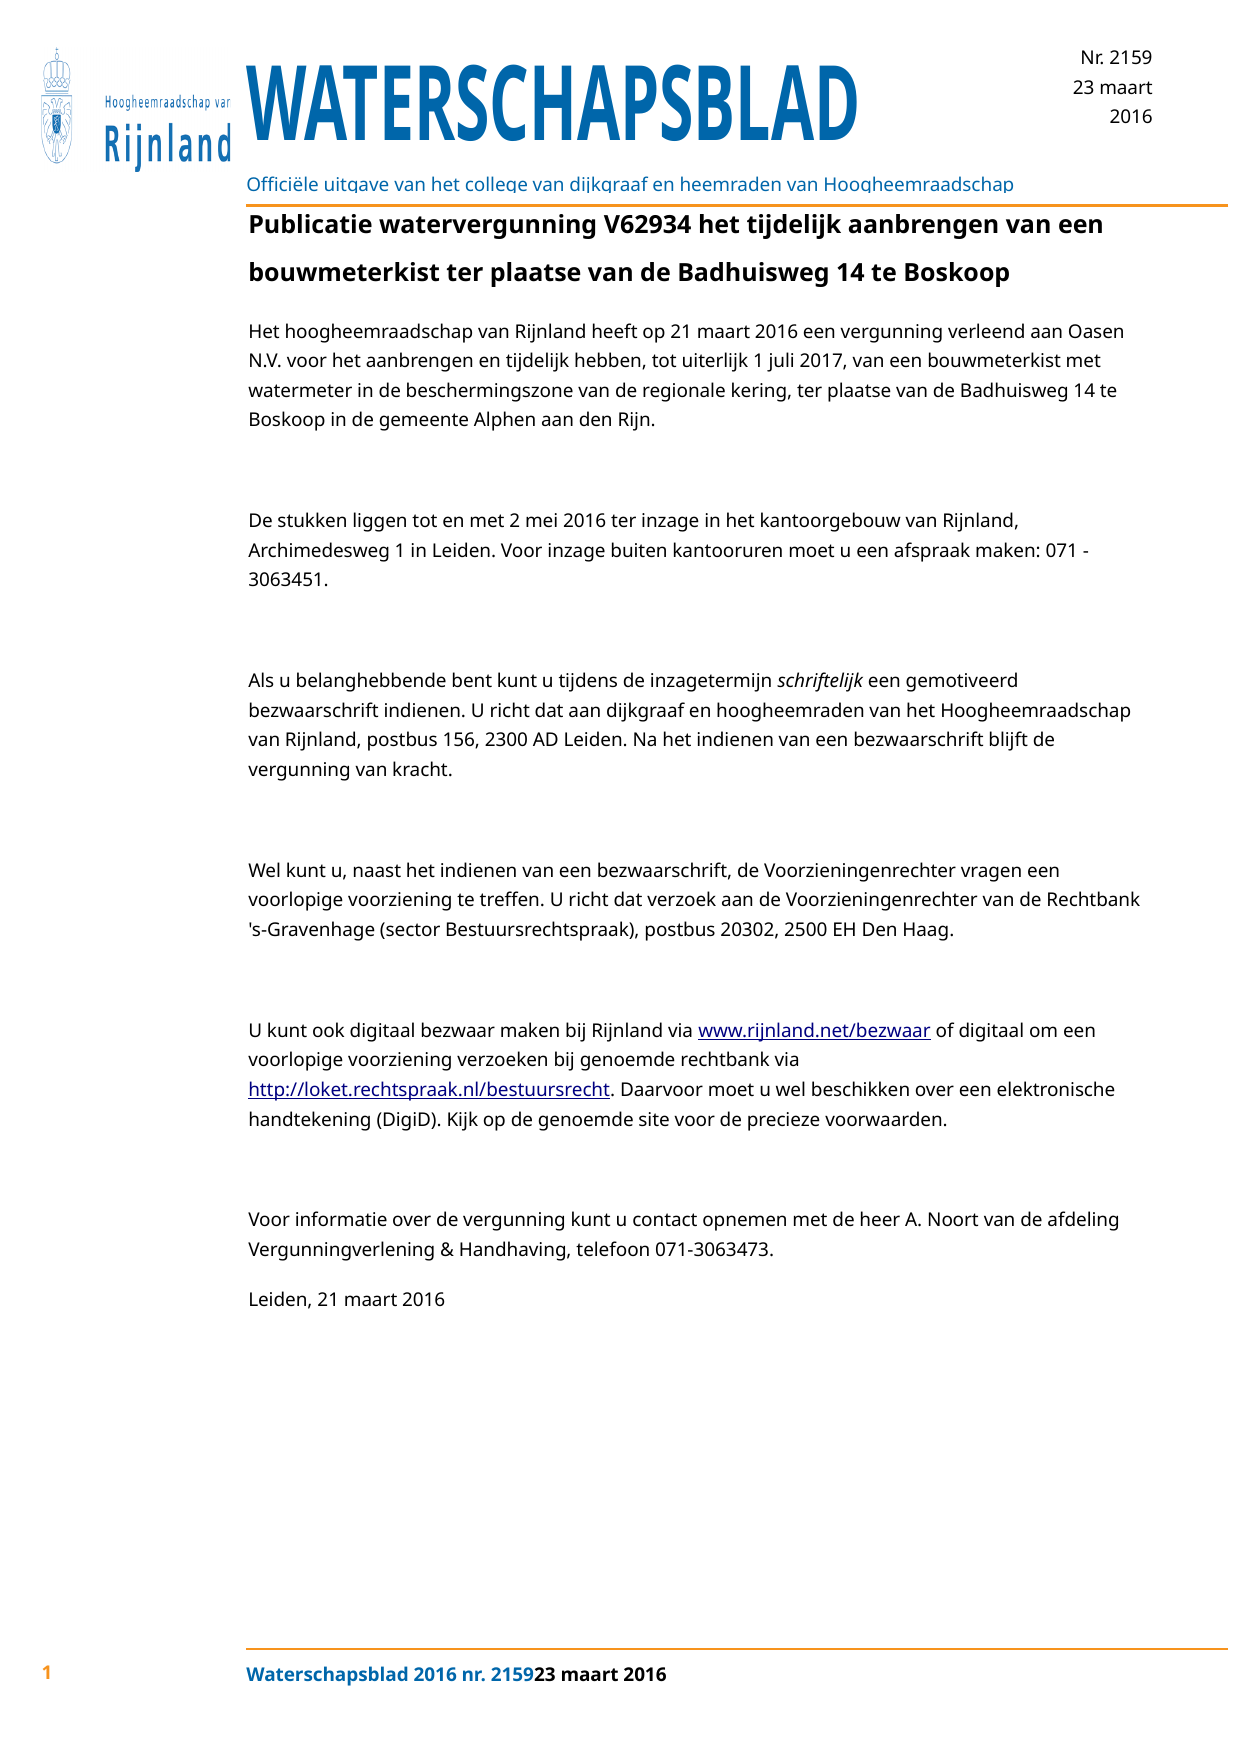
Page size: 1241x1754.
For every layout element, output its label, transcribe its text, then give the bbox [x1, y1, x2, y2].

text Publicatie watervergunning V62934 het tijdelijk aanbrengen van een bouwmeterkist ter plaatse van de Badhuisweg 14 te Boskoop [248, 207, 1152, 288]
picture [41, 47, 231, 172]
text De stukken liggen tot en met 2 mei 2016 ter inzage in het kantoorgebouw van Rijnland, Archimedesweg 1 in Leiden. Voor inzage buiten kantooruren moet u een afspraak maken: 071 - 3063451. [248, 507, 1152, 592]
text Leiden, 21 maart 2016 [248, 1287, 1152, 1312]
text Voor informatie over de vergunning kunt u contact opnemen met de heer A. Noort van de afdeling Vergunningverlening & Handhaving, telefoon 071-3063473. [248, 1207, 1152, 1262]
text Wel kunt u, naast het indienen van een bezwaarschrift, de Voorzieningenrechter vragen een voorlopige voorziening te treffen. U richt dat verzoek aan de Voorzieningenrechter van de Rechtbank 's-Gravenhage (sector Bestuursrechtspraak), postbus 20302, 2500 EH Den Haag. [248, 857, 1152, 942]
text Het hoogheemraadschap van Rijnland heeft op 21 maart 2016 een vergunning verleend aan Oasen N.V. voor het aanbrengen en tijdelijk hebben, tot uiterlijk 1 juli 2017, van een bouwmeterkist met watermeter in de beschermingszone van de regionale kering, ter plaatse van de Badhuisweg 14 te Boskoop in de gemeente Alphen aan den Rijn. [248, 318, 1152, 432]
text Als u belanghebbende bent kunt u tijdens de inzagetermijn schriftelijk een gemotiveerd bezwaarschrift indienen. U richt dat aan dijkgraaf en hoogheemraden van het Hoogheemraadschap van Rijnland, postbus 156, 2300 AD Leiden. Na het indienen van een bezwaarschrift blijft de vergunning van kracht. [248, 667, 1152, 782]
text U kunt ook digitaal bezwaar maken bij Rijnland via www.rijnland.net/bezwaar of digitaal om een voorlopige voorziening verzoeken bij genoemde rechtbank via http://loket.rechtspraak.nl/bestuursrecht. Daarvoor moet u wel beschikken over een elektronische handtekening (DigiD). Kijk op de genoemde site voor de precieze voorwaarden. [248, 1017, 1152, 1132]
